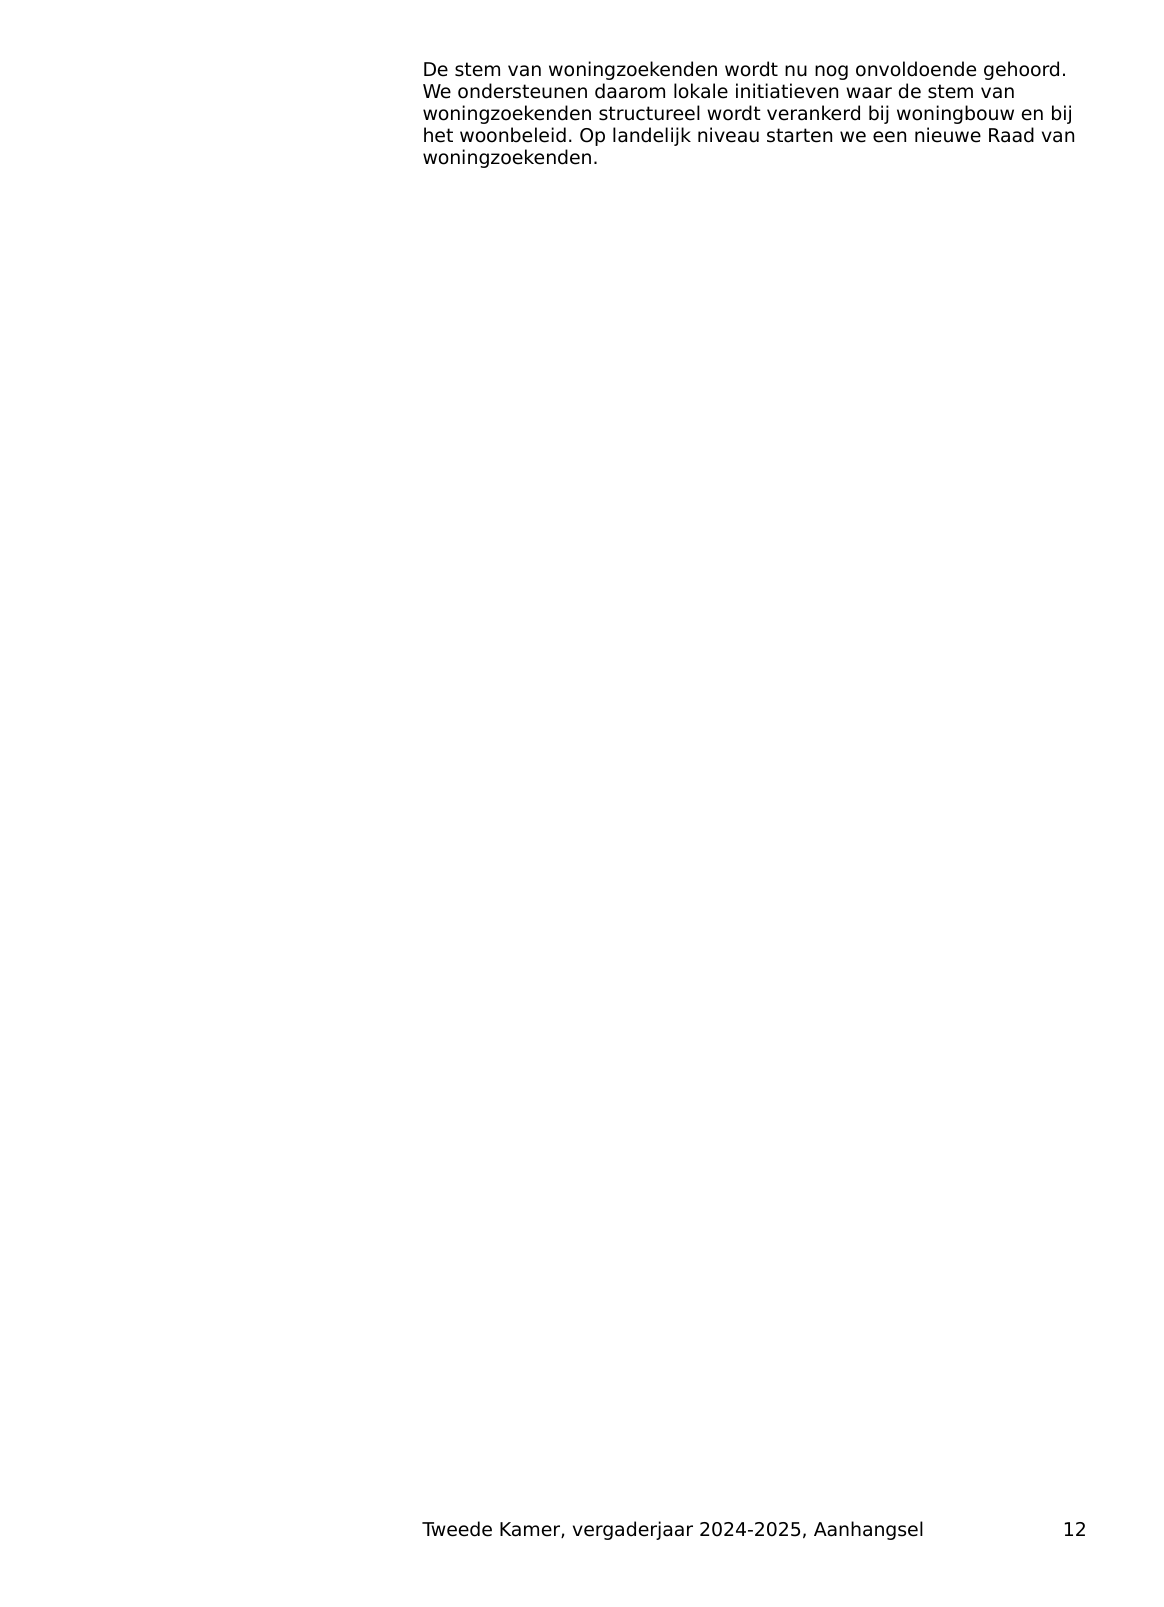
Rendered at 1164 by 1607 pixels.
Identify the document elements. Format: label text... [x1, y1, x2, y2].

text De stem van woningzoekenden wordt nu nog onvoldoende gehoord. We ondersteunen daarom lokale initiatieven waar de stem van woningzoekenden structureel wordt verankerd bij woningbouw en bij het woonbeleid. Op landelijk niveau starten we een nieuwe Raad van woningzoekenden. [422, 59, 1087, 169]
